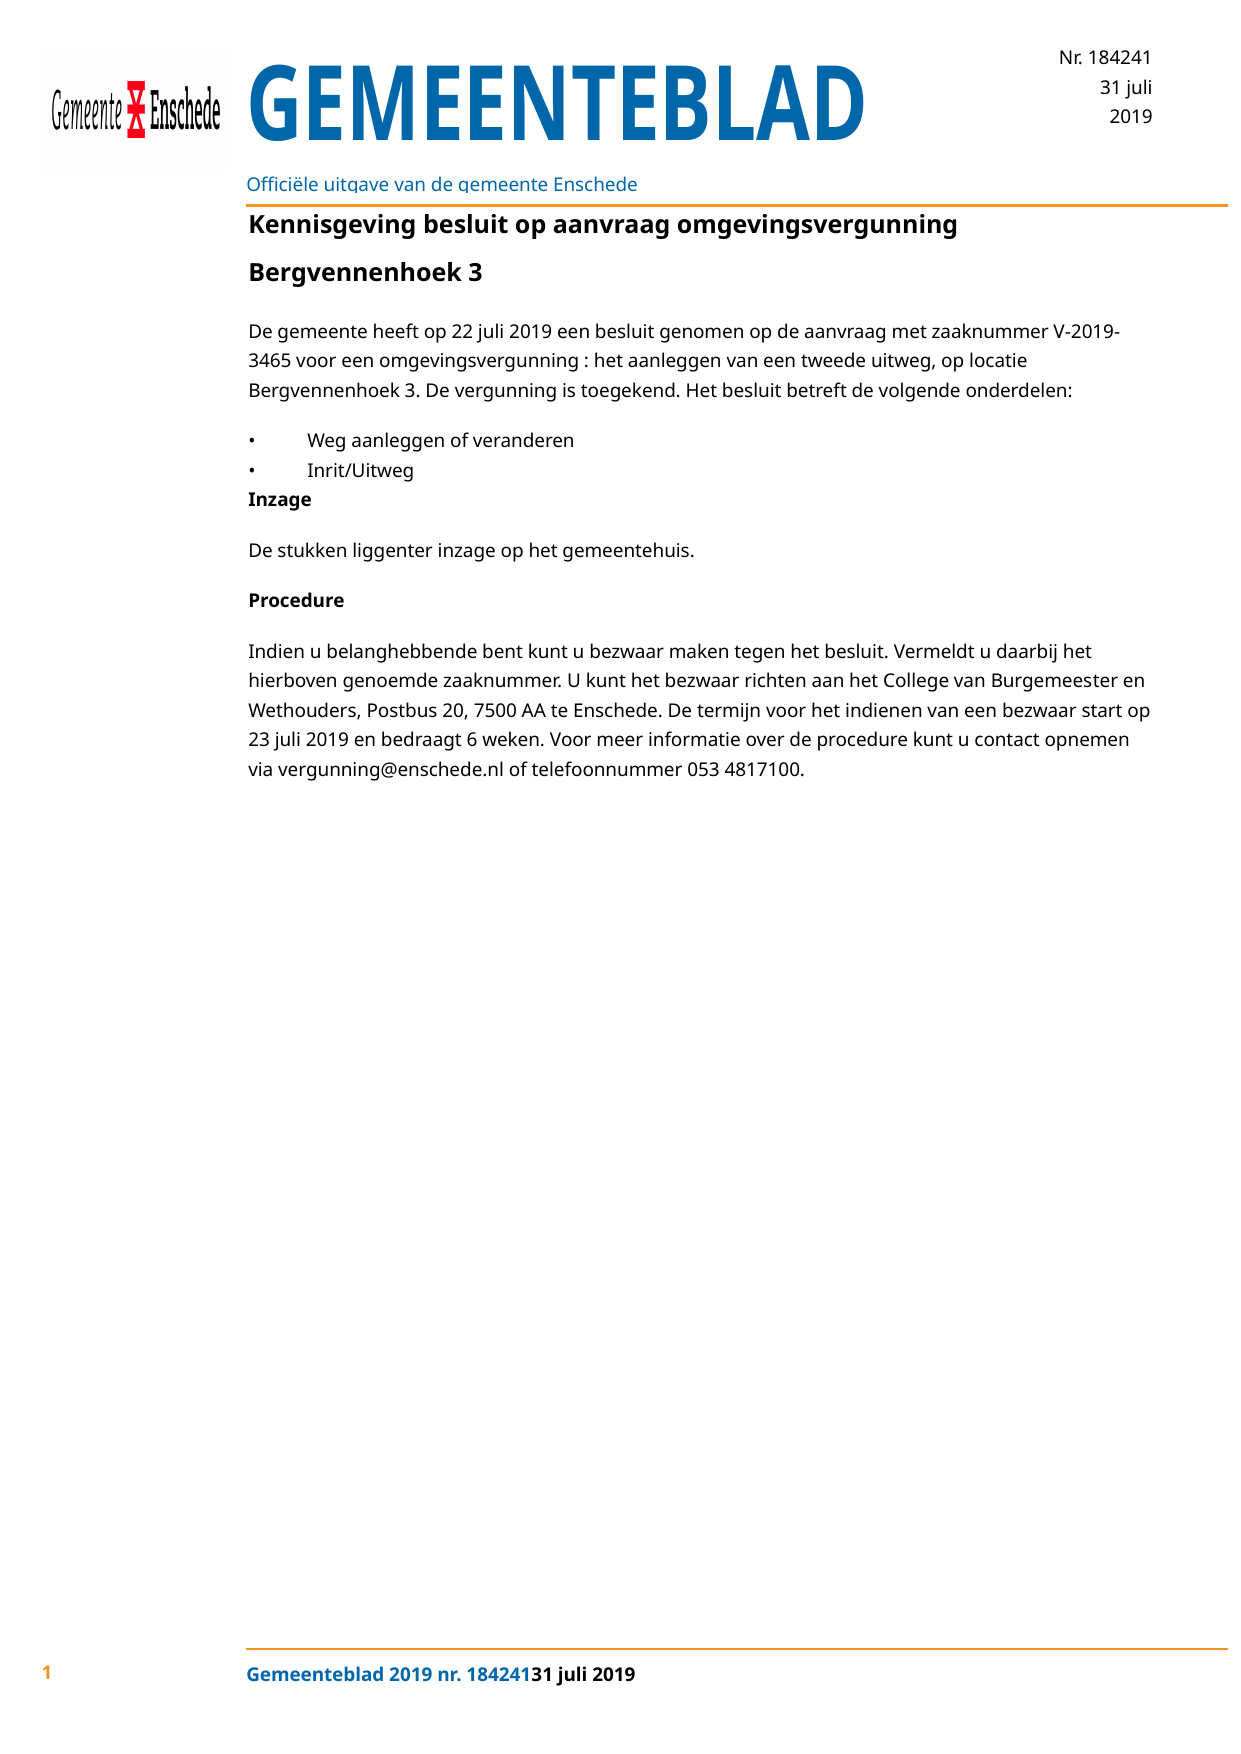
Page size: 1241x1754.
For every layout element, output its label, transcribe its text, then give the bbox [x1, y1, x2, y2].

text Indien u belanghebbende bent kunt u bezwaar maken tegen het besluit. Vermeldt u daarbij het hierboven genoemde zaaknummer. U kunt het bezwaar richten aan het College van Burgemees­ter en Wethouders, Postbus 20, 7500 AA te Enschede. De termijn voor het indienen van een bezwaar start op 23 juli 2019 en bedraagt 6 weken. Voor meer informatie over de procedure kunt u contact opnemen via vergunning@enschede.nl of telefoonnummer 053 4817100. [248, 638, 1152, 782]
picture [41, 47, 231, 172]
list Weg aanleggen of veranderen [248, 427, 1152, 453]
text Inzage [248, 487, 1152, 512]
text Kennisgeving besluit op aanvraag omgevingsvergunning Bergvennenhoek 3 [248, 207, 1152, 288]
text De stukken liggenter inzage op het gemeentehuis. [248, 537, 1152, 563]
text Procedure [248, 587, 1152, 613]
list Inrit/Uitweg [248, 457, 1152, 483]
text De gemeente heeft op 22 juli 2019 een besluit genomen op de aanvraag met zaaknummer V-2019-3465 voor een omgevingsvergunning : het aanleggen van een tweede uitweg, op locatie Bergvennenhoek 3. De vergunning is toegekend. Het besluit betreft de volgende onderdelen: [248, 318, 1152, 403]
